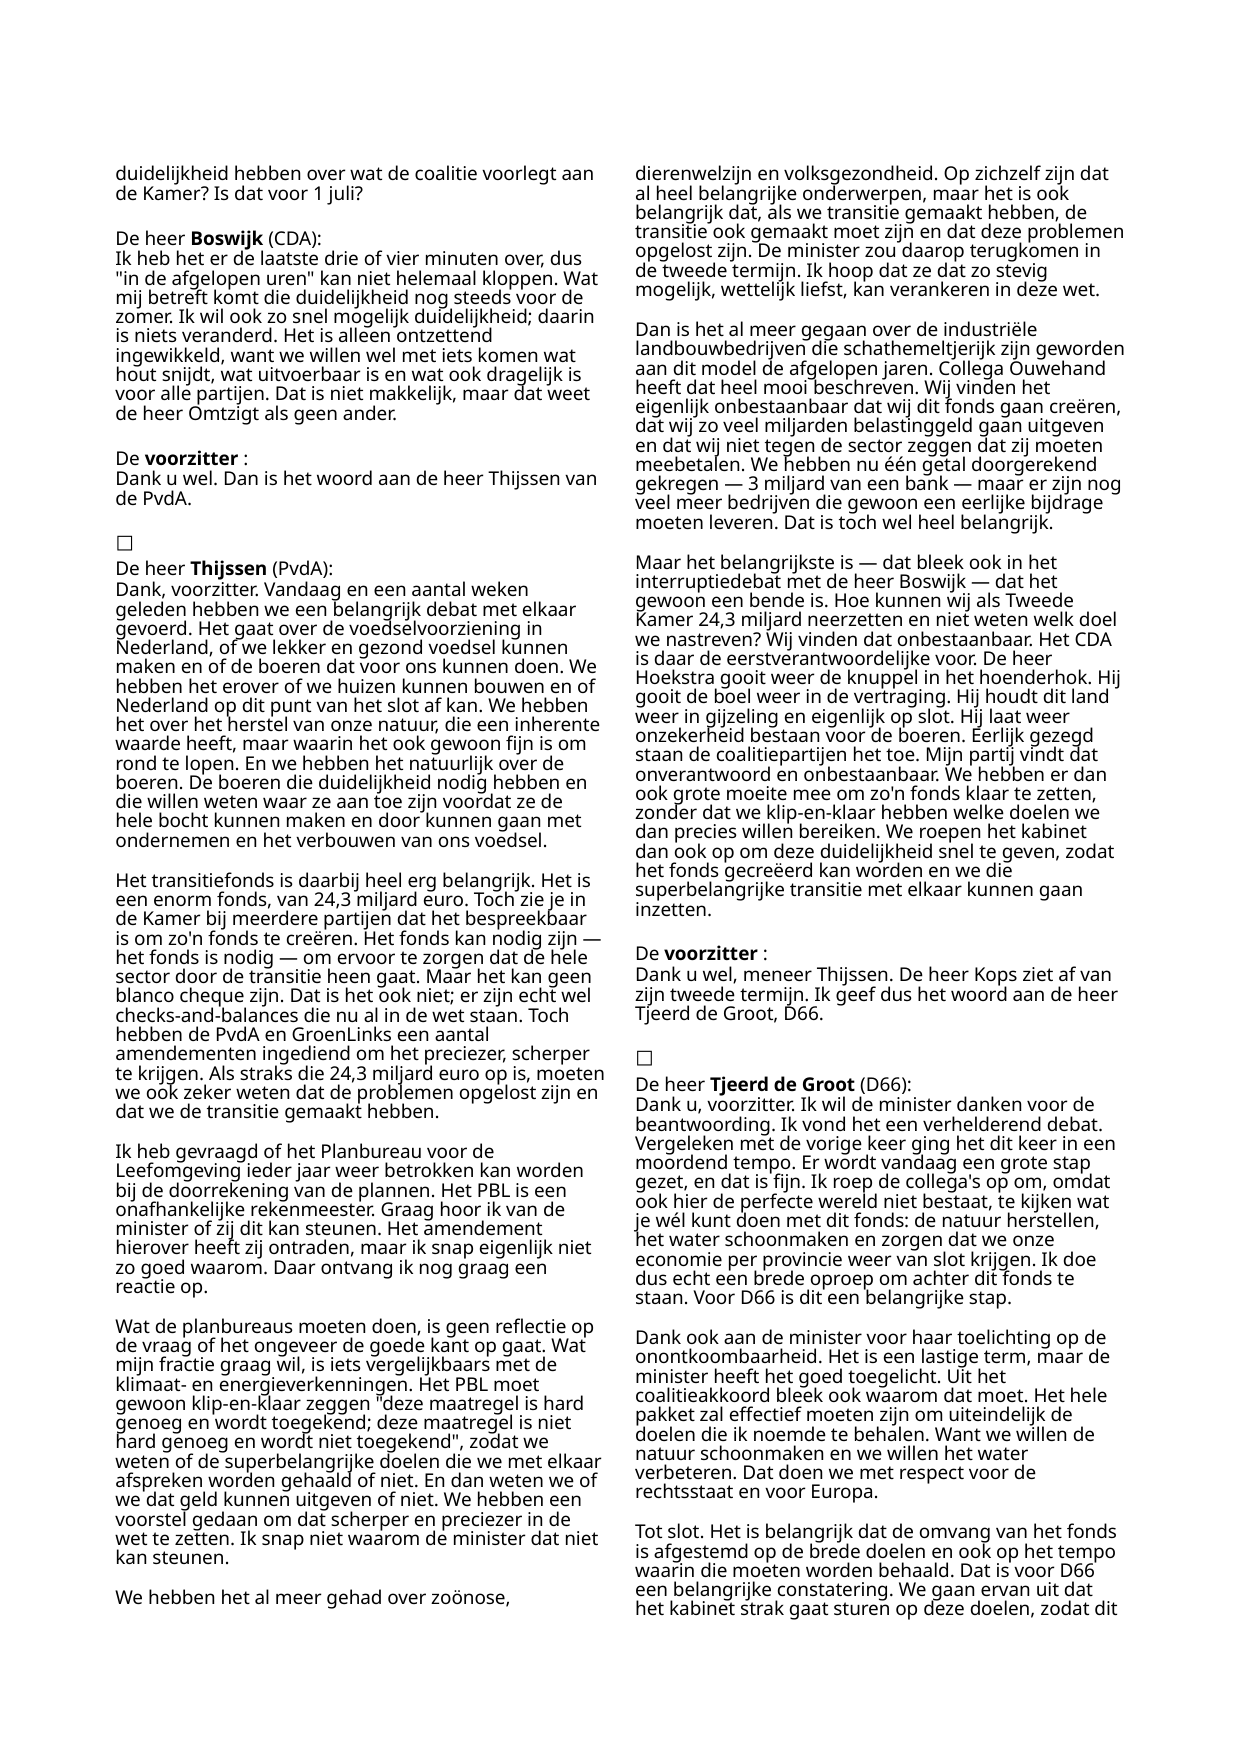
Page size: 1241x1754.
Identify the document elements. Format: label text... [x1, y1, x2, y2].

text We hebben het al meer gehad over zoönose, [115, 1589, 605, 1608]
text Tot slot. Het is belangrijk dat de omvang van het fonds is afgestemd op de brede doelen en ook op het tempo waarin die moeten worden behaald. Dat is voor D66 een belangrijke constatering. We gaan ervan uit dat het kabinet strak gaat sturen op deze doelen, zodat dit [635, 1523, 1125, 1620]
text ⬜ [115, 530, 605, 556]
text Dank u wel. Dan is het woord aan de heer Thijssen van de PvdA. [115, 470, 605, 509]
text Wat de planbureaus moeten doen, is geen reflectie op de vraag of het ongeveer de goede kant op gaat. Wat mijn fractie graag wil, is iets vergelijkbaars met de klimaat- en energieverkenningen. Het PBL moet gewoon klip-en-klaar zeggen "deze maatregel is hard genoeg en wordt toegekend; deze maatregel is niet hard genoeg en wordt niet toegekend", zodat we weten of de superbelangrijke doelen die we met elkaar afspreken worden gehaald of niet. En dan weten we of we dat geld kunnen uitgeven of niet. We hebben een voorstel gedaan om dat scherper en preciezer in de wet te zetten. Ik snap niet waarom de minister dat niet kan steunen. [115, 1318, 605, 1568]
text De voorzitter : [115, 445, 605, 470]
text ⬜ [635, 1045, 1125, 1071]
text Ik heb gevraagd of het Planbureau voor de Leefomgeving ieder jaar weer betrokken kan worden bij de doorrekening van de plannen. Het PBL is een onafhankelijke rekenmeester. Graag hoor ik van de minister of zij dit kan steunen. Het amendement hierover heeft zij ontraden, maar ik snap eigenlijk niet zo goed waarom. Daar ontvang ik nog graag een reactie op. [115, 1143, 605, 1297]
text Dank u, voorzitter. Ik wil de minister danken voor de beantwoording. Ik vond het een verhelderend debat. Vergeleken met de vorige keer ging het dit keer in een moordend tempo. Er wordt vandaag een grote stap gezet, en dat is fijn. Ik roep de collega's op om, omdat ook hier de perfecte wereld niet bestaat, te kijken wat je wél kunt doen met dit fonds: de natuur herstellen, het water schoonmaken en zorgen dat we onze economie per provincie weer van slot krijgen. Ik doe dus echt een brede oproep om achter dit fonds te staan. Voor D66 is dit een belangrijke stap. [635, 1096, 1125, 1308]
text Maar het belangrijkste is — dat bleek ook in het interruptiedebat met de heer Boswijk — dat het gewoon een bende is. Hoe kunnen wij als Tweede Kamer 24,3 miljard neerzetten en niet weten welk doel we nastreven? Wij vinden dat onbestaanbaar. Het CDA is daar de eerstverantwoordelijke voor. De heer Hoekstra gooit weer de knuppel in het hoenderhok. Hij gooit de boel weer in de vertraging. Hij houdt dit land weer in gijzeling en eigenlijk op slot. Hij laat weer onzekerheid bestaan voor de boeren. Eerlijk gezegd staan de coalitiepartijen het toe. Mijn partij vindt dat onverantwoord en onbestaanbaar. We hebben er dan ook grote moeite mee om zo'n fonds klaar te zetten, zonder dat we klip-en-klaar hebben welke doelen we dan precies willen bereiken. We roepen het kabinet dan ook op om deze duidelijkheid snel te geven, zodat het fonds gecreëerd kan worden en we die superbelangrijke transitie met elkaar kunnen gaan inzetten. [635, 554, 1125, 920]
text Het transitiefonds is daarbij heel erg belangrijk. Het is een enorm fonds, van 24,3 miljard euro. Toch zie je in de Kamer bij meerdere partijen dat het bespreekbaar is om zo'n fonds te creëren. Het fonds kan nodig zijn — het fonds is nodig — om ervoor te zorgen dat de hele sector door de transitie heen gaat. Maar het kan geen blanco cheque zijn. Dat is het ook niet; er zijn echt wel checks-and-balances die nu al in de wet staan. Toch hebben de PvdA en GroenLinks een aantal amendementen ingediend om het preciezer, scherper te krijgen. Als straks die 24,3 miljard euro op is, moeten we ook zeker weten dat de problemen opgelost zijn en dat we de transitie gemaakt hebben. [115, 872, 605, 1122]
text Dank ook aan de minister voor haar toelichting op de onontkoombaarheid. Het is een lastige term, maar de minister heeft het goed toegelicht. Uit het coalitieakkoord bleek ook waarom dat moet. Het hele pakket zal effectief moeten zijn om uiteindelijk de doelen die ik noemde te behalen. Want we willen de natuur schoonmaken en we willen het water verbeteren. Dat doen we met respect voor de rechtsstaat en voor Europa. [635, 1329, 1125, 1503]
text De heer Tjeerd de Groot (D66): [635, 1071, 1125, 1096]
text Ik heb het er de laatste drie of vier minuten over, dus "in de afgelopen uren" kan niet helemaal kloppen. Wat mij betreft komt die duidelijkheid nog steeds voor de zomer. Ik wil ook zo snel mogelijk duidelijkheid; daarin is niets veranderd. Het is alleen ontzettend ingewikkeld, want we willen wel met iets komen wat hout snijdt, wat uitvoerbaar is en wat ook dragelijk is voor alle partijen. Dat is niet makkelijk, maar dat weet de heer Omtzigt als geen ander. [115, 250, 605, 424]
text Dan is het al meer gegaan over de industriële landbouwbedrijven die schathemeltjerijk zijn geworden aan dit model de afgelopen jaren. Collega Ouwehand heeft dat heel mooi beschreven. Wij vinden het eigenlijk onbestaanbaar dat wij dit fonds gaan creëren, dat wij zo veel miljarden belastinggeld gaan uitgeven en dat wij niet tegen de sector zeggen dat zij moeten meebetalen. We hebben nu één getal doorgerekend gekregen — 3 miljard van een bank — maar er zijn nog veel meer bedrijven die gewoon een eerlijke bijdrage moeten leveren. Dat is toch wel heel belangrijk. [635, 321, 1125, 533]
text Dank, voorzitter. Vandaag en een aantal weken geleden hebben we een belangrijk debat met elkaar gevoerd. Het gaat over de voedselvoorziening in Nederland, of we lekker en gezond voedsel kunnen maken en of de boeren dat voor ons kunnen doen. We hebben het erover of we huizen kunnen bouwen en of Nederland op dit punt van het slot af kan. We hebben het over het herstel van onze natuur, die een inherente waarde heeft, maar waarin het ook gewoon fijn is om rond te lopen. En we hebben het natuurlijk over de boeren. De boeren die duidelijkheid nodig hebben en die willen weten waar ze aan toe zijn voordat ze de hele bocht kunnen maken en door kunnen gaan met ondernemen en het verbouwen van ons voedsel. [115, 581, 605, 851]
text De voorzitter : [635, 941, 1125, 966]
text Dank u wel, meneer Thijssen. De heer Kops ziet af van zijn tweede termijn. Ik geef dus het woord aan de heer Tjeerd de Groot, D66. [635, 966, 1125, 1024]
text dierenwelzijn en volksgezondheid. Op zichzelf zijn dat al heel belangrijke onderwerpen, maar het is ook belangrijk dat, als we transitie gemaakt hebben, de transitie ook gemaakt moet zijn en dat deze problemen opgelost zijn. De minister zou daarop terugkomen in de tweede termijn. Ik hoop dat ze dat zo stevig mogelijk, wettelijk liefst, kan verankeren in deze wet. [635, 165, 1125, 300]
text duidelijkheid hebben over wat de coalitie voorlegt aan de Kamer? Is dat voor 1 juli? [115, 165, 605, 204]
text De heer Boswijk (CDA): [115, 225, 605, 250]
text De heer Thijssen (PvdA): [115, 556, 605, 581]
